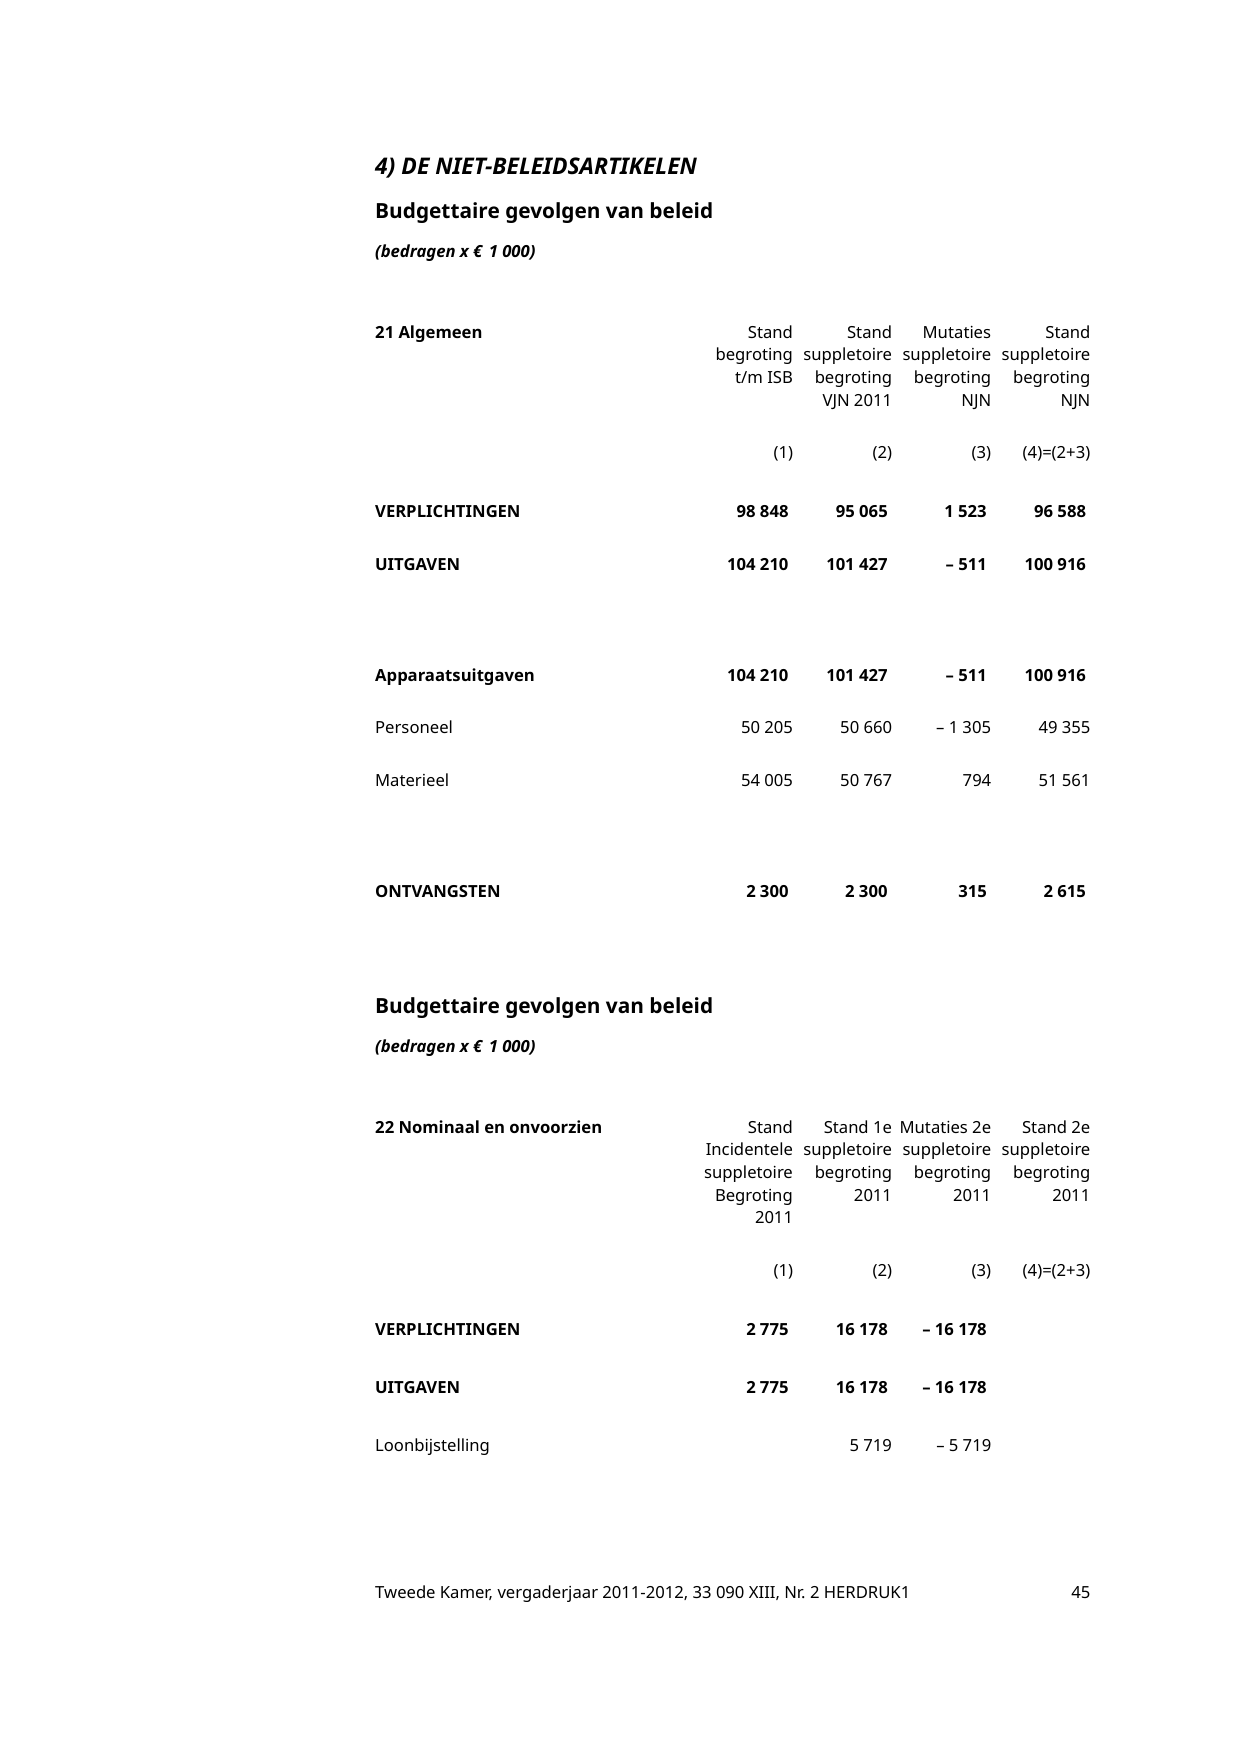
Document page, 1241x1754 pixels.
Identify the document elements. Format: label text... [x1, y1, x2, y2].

table_cell – 1 305 [892, 716, 991, 769]
table_cell [694, 605, 793, 663]
table_cell 54 005 [694, 769, 793, 822]
text (bedragen x € 1 000) [375, 240, 1090, 262]
table_cell UITGAVEN [375, 1376, 693, 1434]
table_cell [375, 441, 693, 499]
table_header 22 Nominaal en onvoorzien [375, 1115, 693, 1259]
table_cell [694, 1434, 793, 1492]
table_cell (3) [892, 1259, 991, 1317]
table_cell 49 355 [991, 716, 1090, 769]
table_cell – 16 178 [892, 1376, 991, 1434]
table_cell [375, 1259, 693, 1317]
table_cell UITGAVEN [375, 552, 693, 605]
table_cell (4)=(2+3) [991, 1259, 1090, 1317]
table_cell – 511 [892, 664, 991, 716]
table_header Mutaties 2e suppletoire begroting 2011 [892, 1115, 991, 1259]
table_cell 95 065 [793, 500, 892, 552]
table_header Stand suppletoire begroting VJN 2011 [793, 320, 892, 441]
table_cell 2 300 [694, 880, 793, 933]
table_cell 101 427 [793, 664, 892, 716]
table_cell [892, 605, 991, 663]
text Budgettaire gevolgen van beleid [375, 196, 1090, 225]
table_cell 50 767 [793, 769, 892, 822]
subtitle 4) DE NIET-BELEIDSARTIKELEN [375, 150, 1090, 181]
table_cell 100 916 [991, 664, 1090, 716]
table_cell 50 660 [793, 716, 892, 769]
table_header Mutaties suppletoire begroting NJN [892, 320, 991, 441]
table_cell [991, 822, 1090, 880]
table_cell (2) [793, 441, 892, 499]
table_cell [991, 1317, 1090, 1376]
table_cell VERPLICHTINGEN [375, 1317, 693, 1376]
table_cell 315 [892, 880, 991, 933]
table_header 21 Algemeen [375, 320, 693, 441]
table_cell [892, 822, 991, 880]
text (bedragen x € 1 000) [375, 1034, 1090, 1057]
table_cell 5 719 [793, 1434, 892, 1492]
table_cell VERPLICHTINGEN [375, 500, 693, 552]
table_cell [375, 605, 693, 663]
table_cell – 5 719 [892, 1434, 991, 1492]
table_cell (1) [694, 1259, 793, 1317]
table_cell 1 523 [892, 500, 991, 552]
table_cell 2 775 [694, 1317, 793, 1376]
text Budgettaire gevolgen van beleid [375, 991, 1090, 1019]
table_cell (3) [892, 441, 991, 499]
table_cell 51 561 [991, 769, 1090, 822]
table_cell ONTVANGSTEN [375, 880, 693, 933]
table_cell – 511 [892, 552, 991, 605]
table_cell 104 210 [694, 552, 793, 605]
table_cell 2 775 [694, 1376, 793, 1434]
table_cell 104 210 [694, 664, 793, 716]
table_cell Loonbijstelling [375, 1434, 693, 1492]
table_header Stand 2e suppletoire begroting 2011 [991, 1115, 1090, 1259]
table_cell [793, 605, 892, 663]
table_cell 794 [892, 769, 991, 822]
table_cell [793, 822, 892, 880]
table_cell [991, 605, 1090, 663]
table_cell 2 615 [991, 880, 1090, 933]
table_cell Apparaatsuitgaven [375, 664, 693, 716]
table_cell [375, 822, 693, 880]
table_header Stand Incidentele suppletoire Begroting 2011 [694, 1115, 793, 1259]
table_cell 50 205 [694, 716, 793, 769]
table_cell [991, 1434, 1090, 1492]
table_cell 100 916 [991, 552, 1090, 605]
table_cell (2) [793, 1259, 892, 1317]
table_cell Materieel [375, 769, 693, 822]
table_header Stand suppletoire begroting NJN [991, 320, 1090, 441]
table_cell (1) [694, 441, 793, 499]
table_header Stand begroting t/m ISB [694, 320, 793, 441]
table_cell Personeel [375, 716, 693, 769]
table_cell 16 178 [793, 1317, 892, 1376]
table_cell [694, 822, 793, 880]
table_cell [991, 1376, 1090, 1434]
table_cell 16 178 [793, 1376, 892, 1434]
table_cell 98 848 [694, 500, 793, 552]
table_cell 96 588 [991, 500, 1090, 552]
table_cell 2 300 [793, 880, 892, 933]
table_header Stand 1e suppletoire begroting 2011 [793, 1115, 892, 1259]
table_cell 101 427 [793, 552, 892, 605]
table_cell (4)=(2+3) [991, 441, 1090, 499]
table_cell – 16 178 [892, 1317, 991, 1376]
